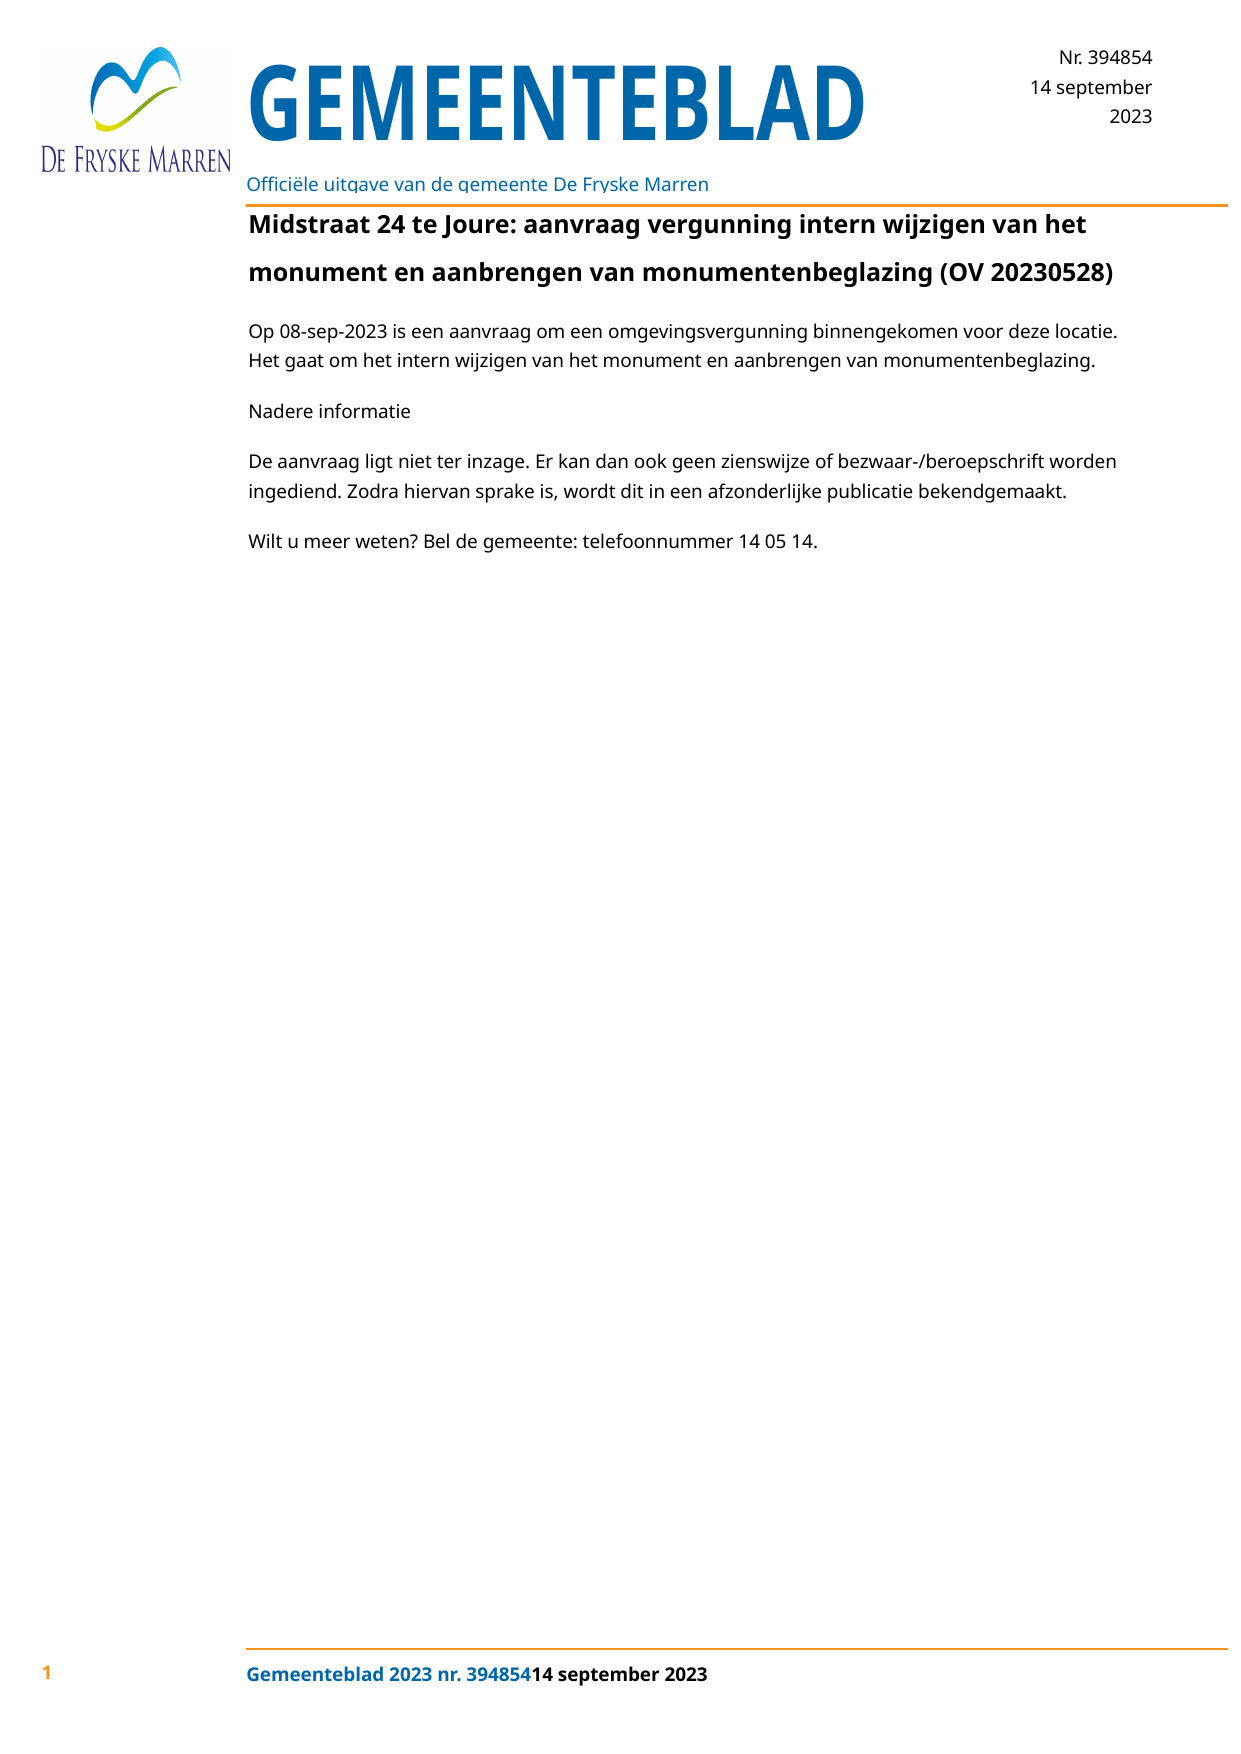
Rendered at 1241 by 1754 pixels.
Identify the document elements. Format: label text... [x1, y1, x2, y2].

text Wilt u meer weten? Bel de gemeente: telefoonnummer 14 05 14. [248, 528, 1152, 554]
picture [41, 47, 231, 172]
text Midstraat 24 te Joure: aanvraag vergunning intern wijzigen van het monument en aanbrengen van monumentenbeglazing (OV 20230528) [248, 207, 1152, 288]
text Nadere informatie [248, 398, 1152, 424]
text De aanvraag ligt niet ter inzage. Er kan dan ook geen zienswijze of bezwaar-/beroepschrift worden ingediend. Zodra hiervan sprake is, wordt dit in een afzonderlijke publicatie bekendgemaakt. [248, 448, 1152, 504]
text Op 08-sep-2023 is een aanvraag om een omgevingsvergunning binnengekomen voor deze locatie. Het gaat om het intern wijzigen van het monument en aanbrengen van monumentenbeglazing. [248, 318, 1152, 373]
